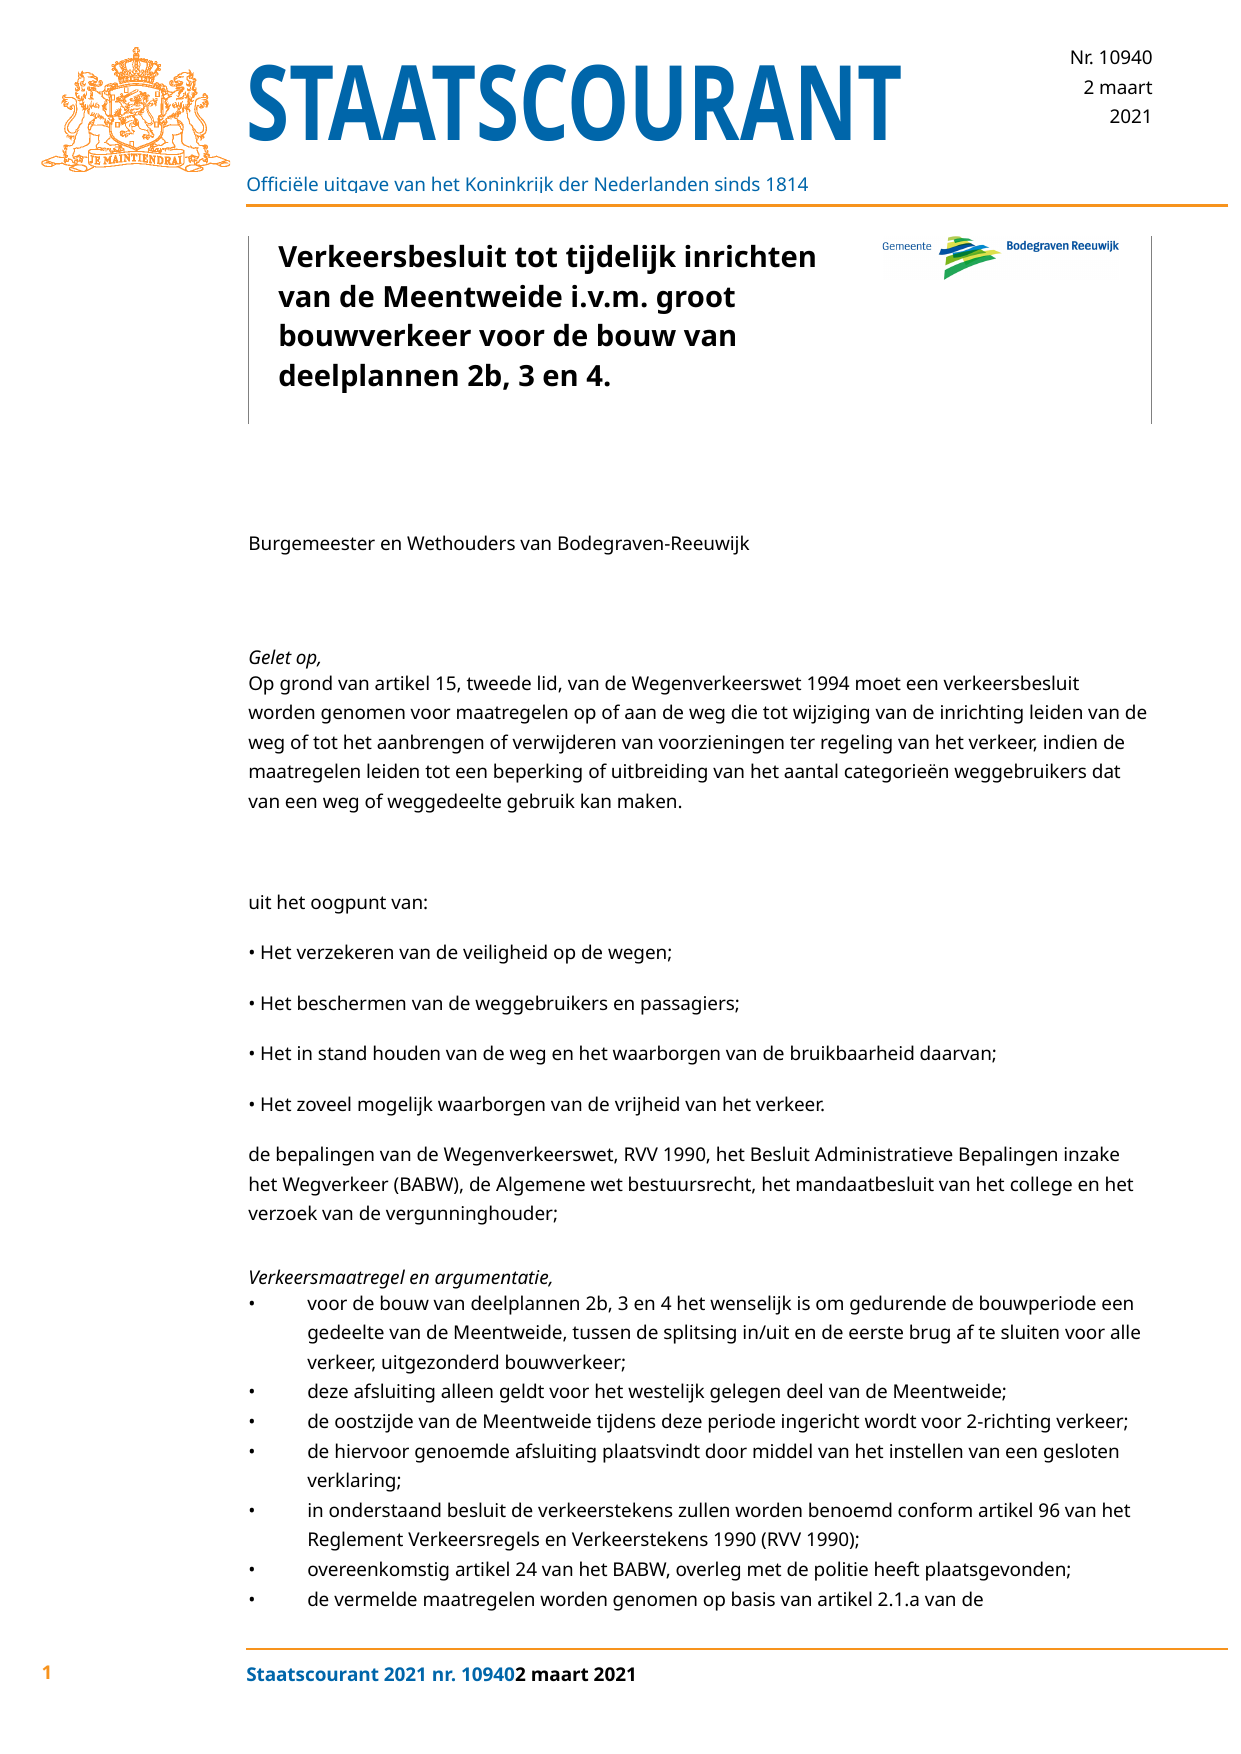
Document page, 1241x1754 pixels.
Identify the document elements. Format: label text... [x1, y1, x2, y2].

picture [882, 236, 1119, 280]
list in onderstaand besluit de verkeerstekens zullen worden benoemd conform artikel 96 van het Reglement Verkeersregels en Verkeerstekens 1990 (RVV 1990); [248, 1497, 1152, 1552]
picture [41, 47, 231, 172]
list voor de bouw van deelplannen 2b, 3 en 4 het wenselijk is om gedurende de bouwperiode een gedeelte van de Meentweide, tussen de splitsing in/uit en de eerste brug af te sluiten voor alle verkeer, uitgezonderd bouwverkeer; [248, 1290, 1152, 1375]
list overeenkomstig artikel 24 van het BABW, overleg met de politie heeft plaatsgevonden; [248, 1556, 1152, 1582]
text Op grond van artikel 15, tweede lid, van de Wegenverkeerswet 1994 moet een verkeersbesluit worden genomen voor maatregelen op of aan de weg die tot wijziging van de inrichting leiden van de weg of tot het aanbrengen of verwijderen van voorzieningen ter regeling van het verkeer, indien de maatregelen leiden tot een beperking of uitbreiding van het aantal categorieën weggebruikers dat van een weg of weggedeelte gebruik kan maken. [248, 670, 1152, 814]
list de vermelde maatregelen worden genomen op basis van artikel 2.1.a van de [248, 1586, 1152, 1612]
table_header Verkeersbesluit tot tijdelijk inrichten van de Meentweide i.v.m. groot bouwverkeer voor de bouw van deelplannen 2b, 3 en 4. [249, 236, 850, 424]
text • Het in stand houden van de weg en het waarborgen van de bruikbaarheid daarvan; [248, 1040, 1152, 1066]
list de oostzijde van de Meentweide tijdens deze periode ingericht wordt voor 2-richting verkeer; [248, 1408, 1152, 1434]
text • Het zoveel mogelijk waarborgen van de vrijheid van het verkeer. [248, 1091, 1152, 1116]
text uit het oogpunt van: [248, 889, 1152, 915]
text • Het verzekeren van de veiligheid op de wegen; [248, 939, 1152, 965]
text Burgemeester en Wethouders van Bodegraven-Reeuwijk [248, 530, 1152, 556]
text Gelet op, [248, 644, 1152, 670]
table_header [850, 236, 1151, 424]
list deze afsluiting alleen geldt voor het westelijk gelegen deel van de Meentweide; [248, 1379, 1152, 1404]
text • Het beschermen van de weggebruikers en passagiers; [248, 990, 1152, 1016]
text de bepalingen van de Wegenverkeerswet, RVV 1990, het Besluit Administratieve Bepalingen inzake het Wegverkeer (BABW), de Algemene wet bestuursrecht, het mandaatbesluit van het college en het verzoek van de vergunninghouder; [248, 1141, 1152, 1226]
text Verkeersmaatregel en argumentatie, [248, 1264, 1152, 1290]
list de hiervoor genoemde afsluiting plaatsvindt door middel van het instellen van een gesloten verklaring; [248, 1438, 1152, 1493]
